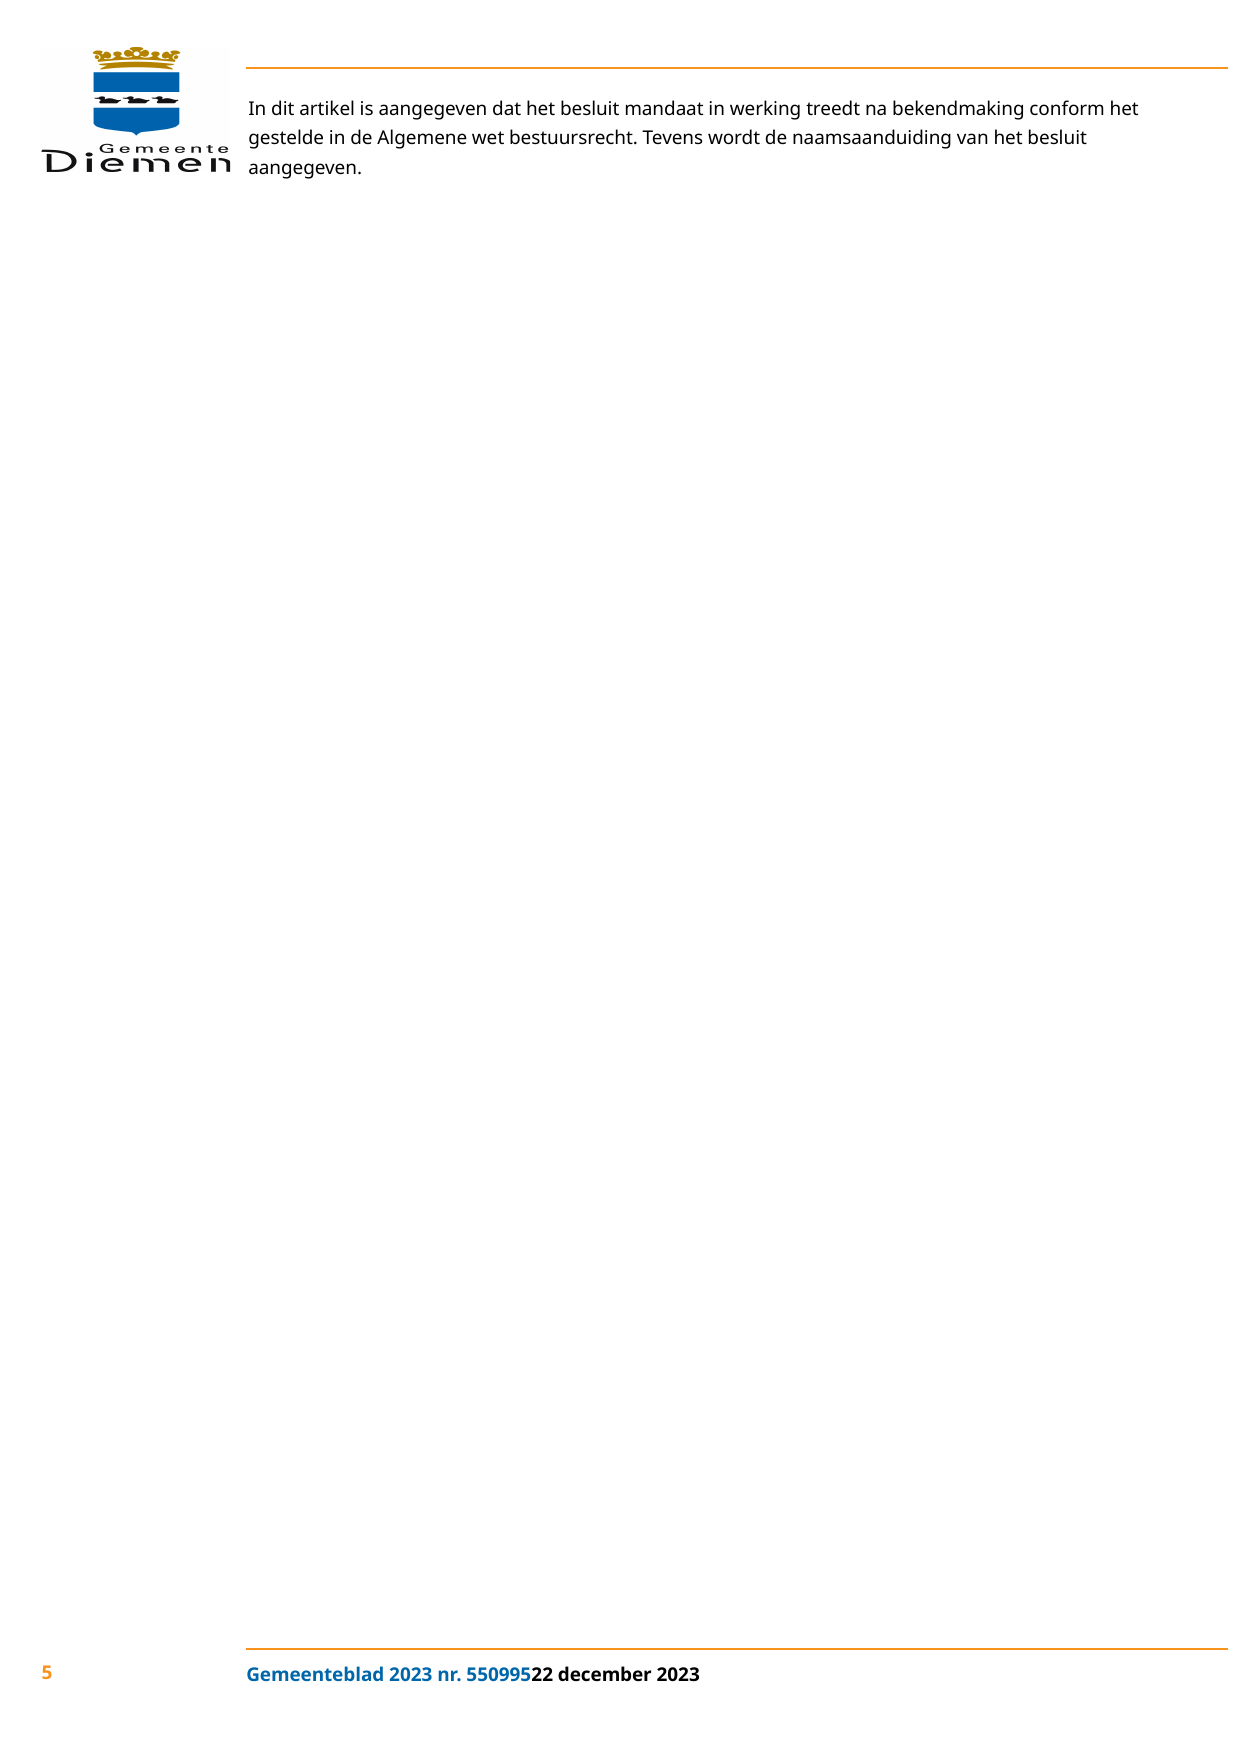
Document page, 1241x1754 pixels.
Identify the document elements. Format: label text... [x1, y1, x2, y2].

picture [41, 47, 231, 172]
text In dit artikel is aangegeven dat het besluit mandaat in werking treedt na bekendmaking conform het gestelde in de Algemene wet bestuursrecht. Tevens wordt de naamsaanduiding van het besluit aangegeven. [248, 95, 1152, 180]
